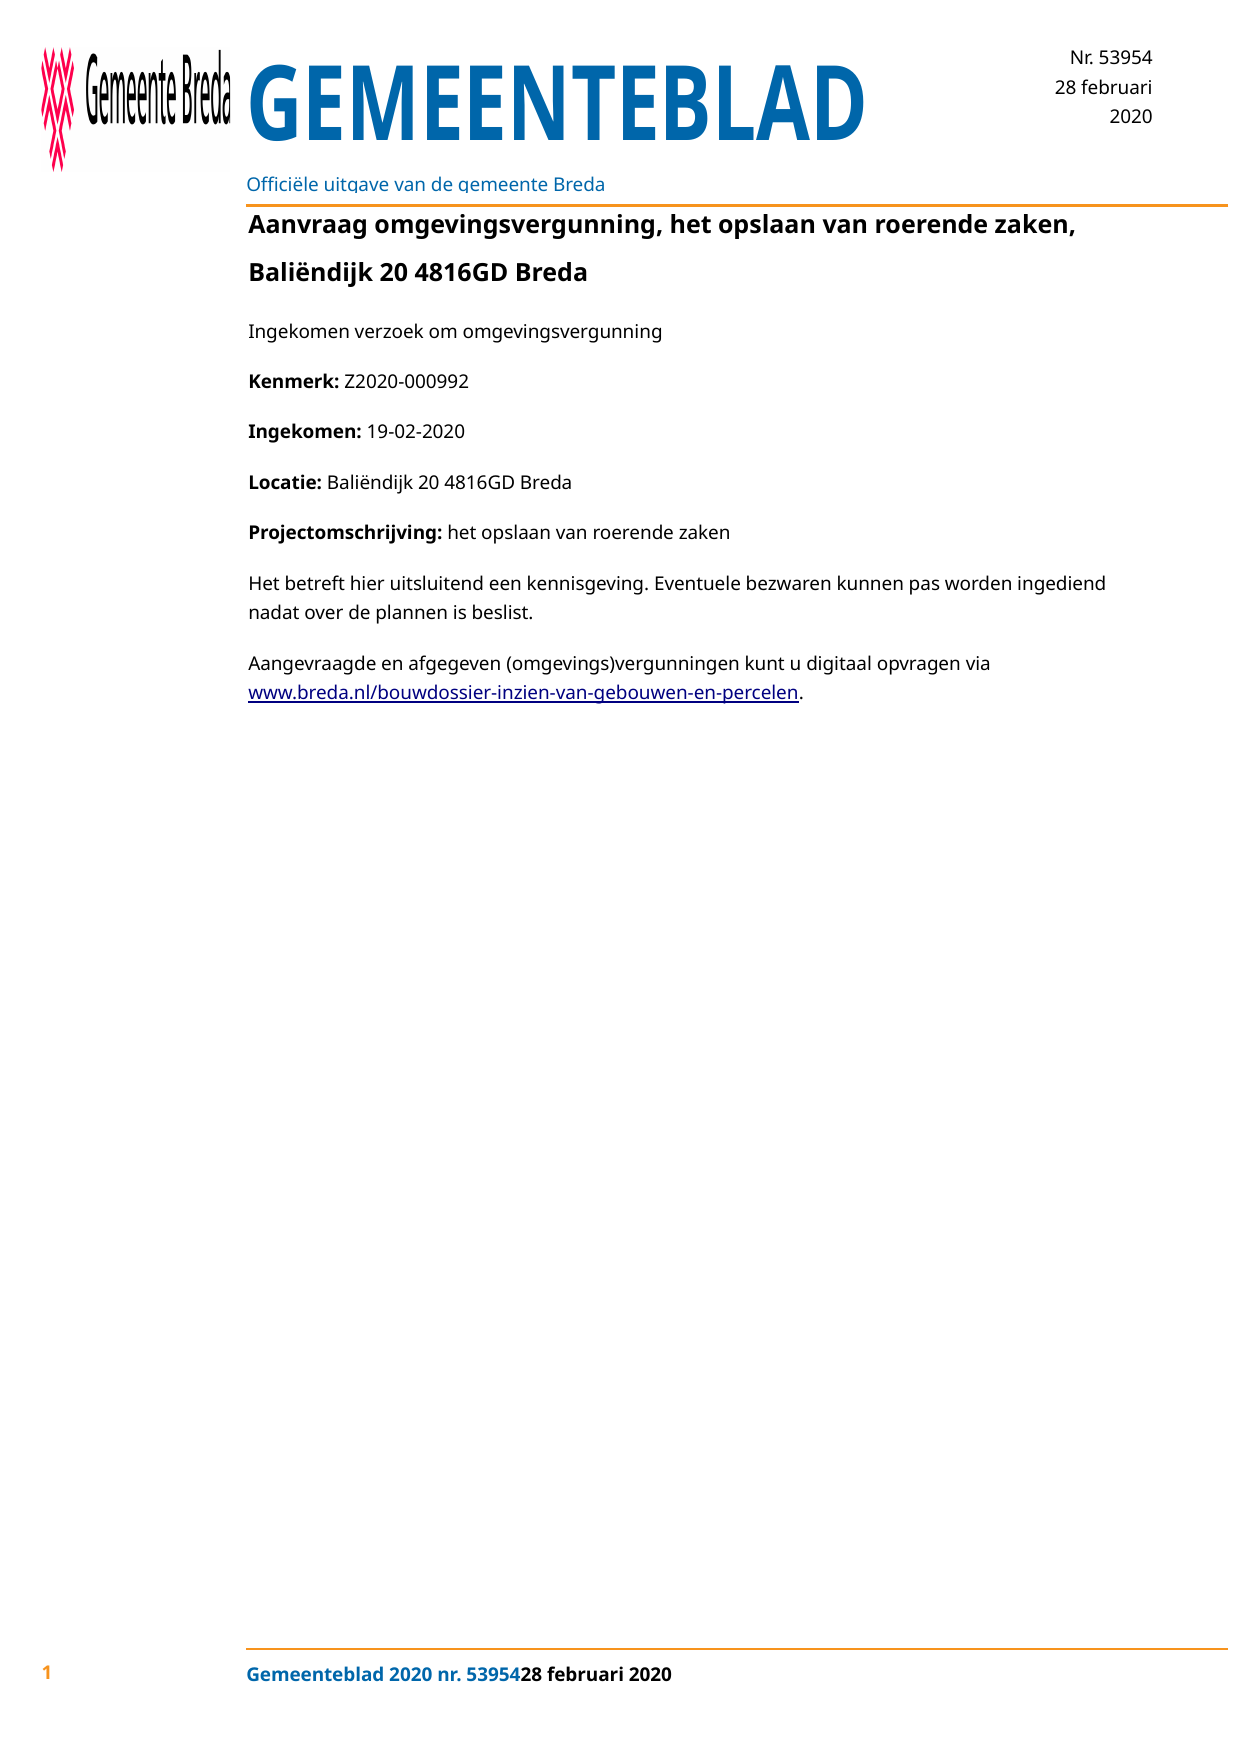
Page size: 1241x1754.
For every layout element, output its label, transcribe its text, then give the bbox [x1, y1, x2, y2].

text Aangevraagde en afgegeven (omgevings)vergunningen kunt u digitaal opvragen via www.breda.nl/bouwdossier-inzien-van-gebouwen-en-percelen. [248, 650, 1152, 705]
text Locatie: Baliëndijk 20 4816GD Breda [248, 469, 1152, 495]
text Ingekomen: 19-02-2020 [248, 419, 1152, 444]
text Het betreft hier uitsluitend een kennisgeving. Eventuele bezwaren kunnen pas worden ingediend nadat over de plannen is beslist. [248, 570, 1152, 625]
picture [41, 47, 231, 172]
text Kenmerk: Z2020-000992 [248, 368, 1152, 394]
text Projectomschrijving: het opslaan van roerende zaken [248, 519, 1152, 545]
text Aanvraag omgevingsvergunning, het opslaan van roerende zaken, Baliëndijk 20 4816GD Breda [248, 207, 1152, 288]
text Ingekomen verzoek om omgevingsvergunning [248, 318, 1152, 344]
